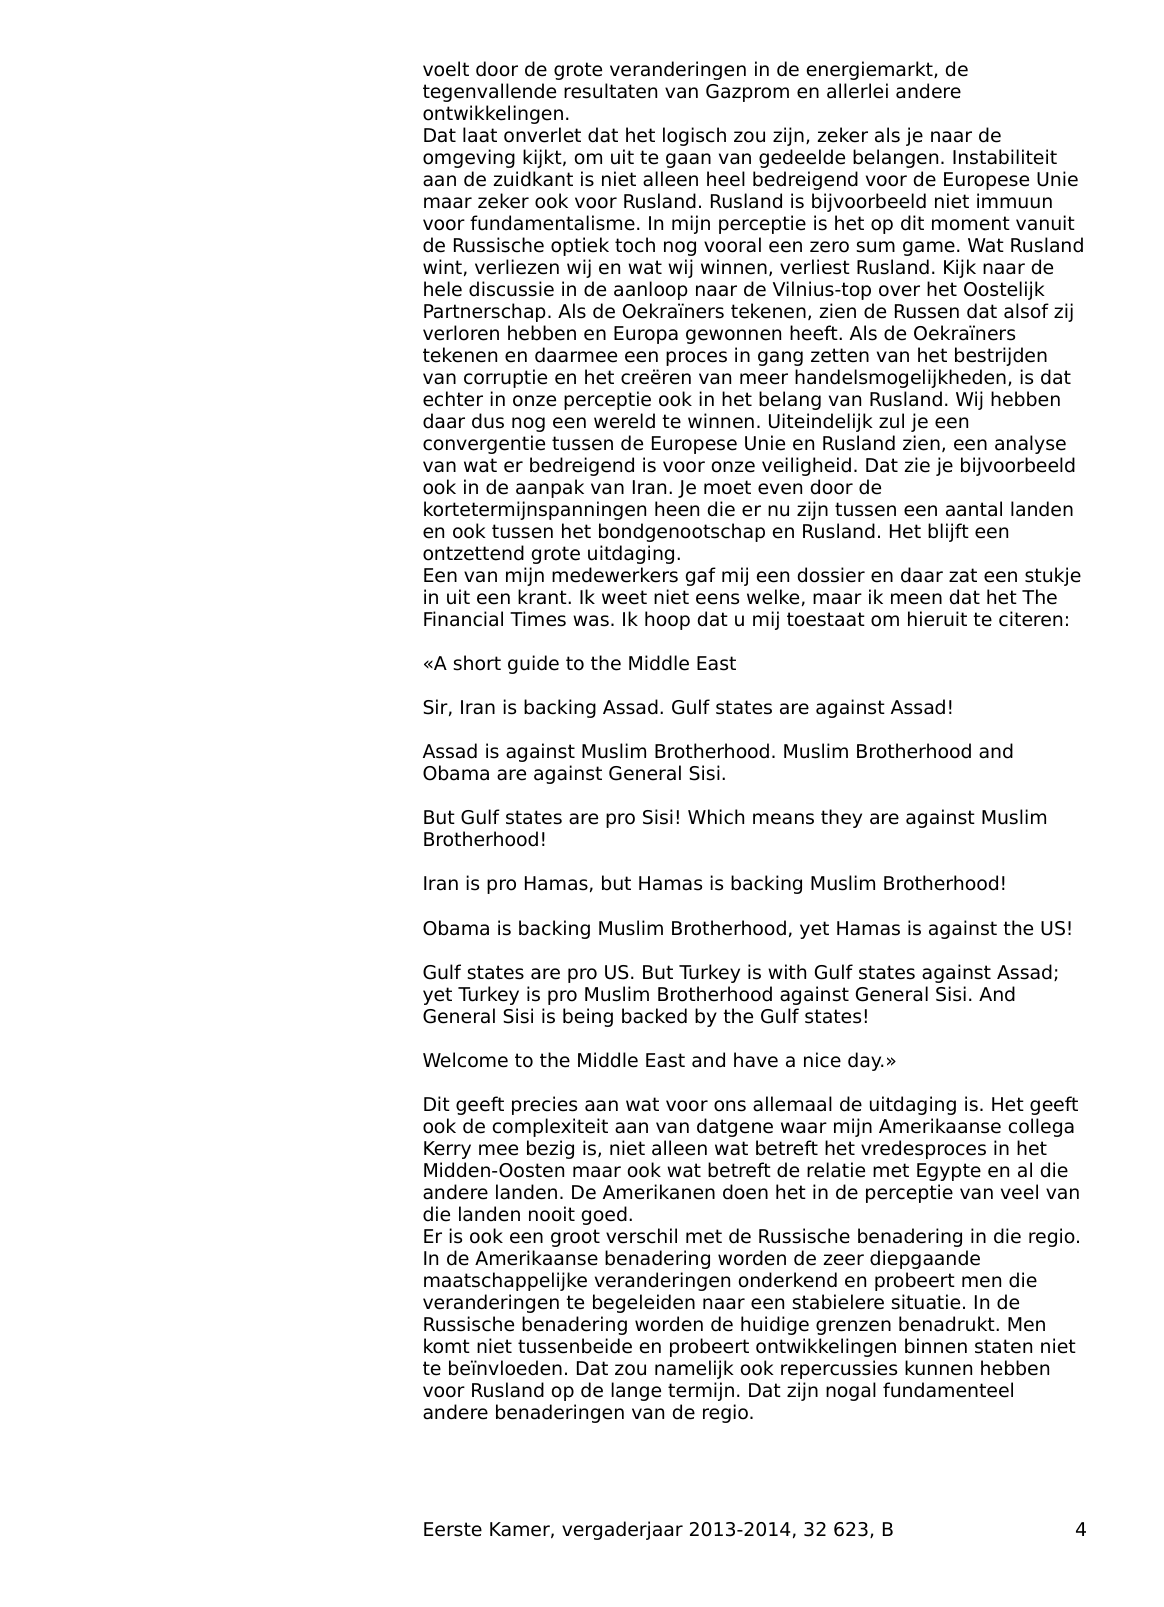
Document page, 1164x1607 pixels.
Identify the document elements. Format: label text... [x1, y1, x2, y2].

text Een van mijn medewerkers gaf mij een dossier en daar zat een stukje in uit een krant. Ik weet niet eens welke, maar ik meen dat het The Financial Times was. Ik hoop dat u mij toestaat om hieruit te citeren: [422, 564, 1087, 631]
text «A short guide to the Middle East [422, 653, 1087, 675]
text voelt door de grote veranderingen in de energiemarkt, de tegenvallende resultaten van Gazprom en allerlei andere ontwikkelingen. [422, 59, 1087, 125]
text Assad is against Muslim Brotherhood. Muslim Brotherhood and Obama are against General Sisi. [422, 741, 1087, 785]
text Er is ook een groot verschil met de Russische benadering in die regio. In de Amerikaanse benadering worden de zeer diepgaande maatschappelijke veranderingen onderkend en probeert men die veranderingen te begeleiden naar een stabielere situatie. In de Russische benadering worden de huidige grenzen benadrukt. Men komt niet tussenbeide en probeert ontwikkelingen binnen staten niet te beïnvloeden. Dat zou namelijk ook repercussies kunnen hebben voor Rusland op de lange termijn. Dat zijn nogal fundamenteel andere benaderingen van de regio. [422, 1226, 1087, 1424]
text Dat laat onverlet dat het logisch zou zijn, zeker als je naar de omgeving kijkt, om uit te gaan van gedeelde belangen. Instabiliteit aan de zuidkant is niet alleen heel bedreigend voor de Europese Unie maar zeker ook voor Rusland. Rusland is bijvoorbeeld niet immuun voor fundamentalisme. In mijn perceptie is het op dit moment vanuit de Russische optiek toch nog vooral een zero sum game. Wat Rusland wint, verliezen wij en wat wij winnen, verliest Rusland. Kijk naar de hele discussie in de aanloop naar de Vilnius-top over het Oostelijk Partnerschap. Als de Oekraïners tekenen, zien de Russen dat alsof zij verloren hebben en Europa gewonnen heeft. Als de Oekraïners tekenen en daarmee een proces in gang zetten van het bestrijden van corruptie en het creëren van meer handelsmogelijkheden, is dat echter in onze perceptie ook in het belang van Rusland. Wij hebben daar dus nog een wereld te winnen. Uiteindelijk zul je een convergentie tussen de Europese Unie en Rusland zien, een analyse van wat er bedreigend is voor onze veiligheid. Dat zie je bijvoorbeeld ook in de aanpak van Iran. Je moet even door de kortetermijnspanningen heen die er nu zijn tussen een aantal landen en ook tussen het bondgenootschap en Rusland. Het blijft een ontzettend grote uitdaging. [422, 125, 1087, 564]
text Welcome to the Middle East and have a nice day.» [422, 1050, 1087, 1072]
text Obama is backing Muslim Brotherhood, yet Hamas is against the US! [422, 917, 1087, 939]
text But Gulf states are pro Sisi! Which means they are against Muslim Brotherhood! [422, 807, 1087, 851]
text Iran is pro Hamas, but Hamas is backing Muslim Brotherhood! [422, 873, 1087, 895]
text Sir, Iran is backing Assad. Gulf states are against Assad! [422, 697, 1087, 719]
text Gulf states are pro US. But Turkey is with Gulf states against Assad; yet Turkey is pro Muslim Brotherhood against General Sisi. And General Sisi is being backed by the Gulf states! [422, 962, 1087, 1028]
text Dit geeft precies aan wat voor ons allemaal de uitdaging is. Het geeft ook de complexiteit aan van datgene waar mijn Amerikaanse collega Kerry mee bezig is, niet alleen wat betreft het vredesproces in het Midden-Oosten maar ook wat betreft de relatie met Egypte en al die andere landen. De Amerikanen doen het in de perceptie van veel van die landen nooit goed. [422, 1094, 1087, 1226]
